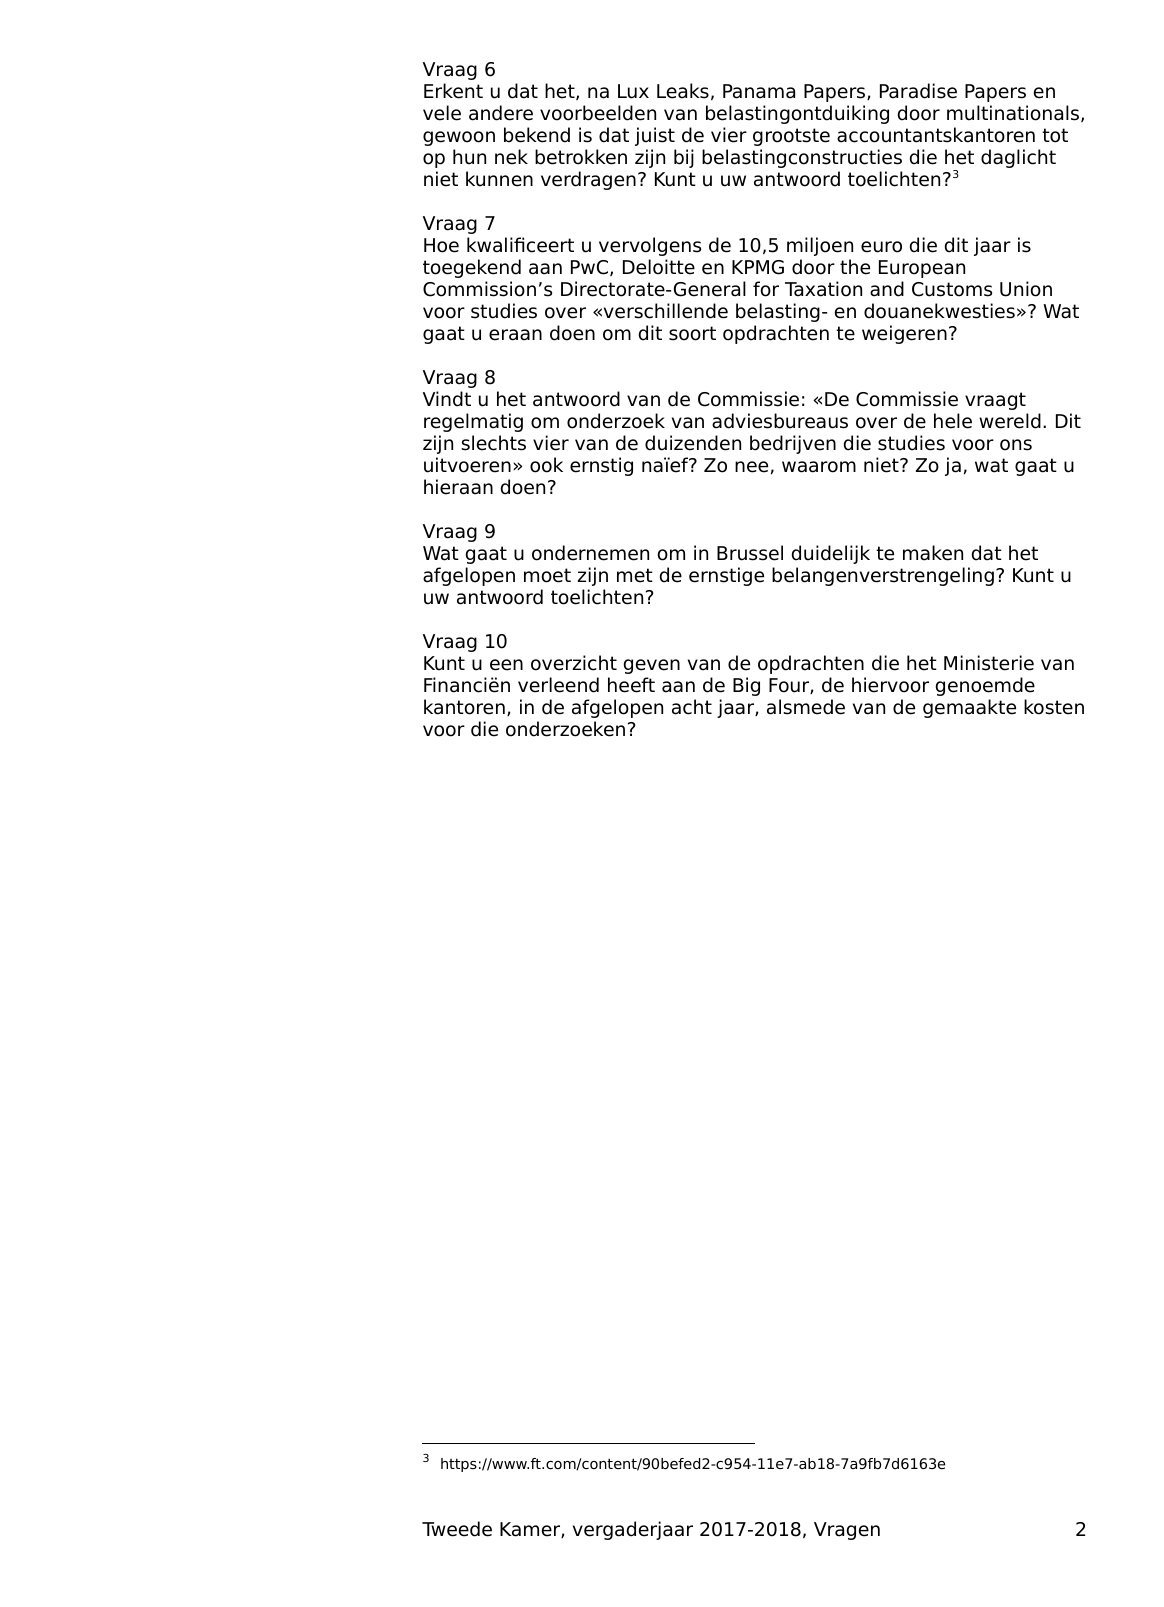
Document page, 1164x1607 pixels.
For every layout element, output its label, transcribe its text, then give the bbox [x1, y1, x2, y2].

text Hoe kwalificeert u vervolgens de 10,5 miljoen euro die dit jaar is toegekend aan PwC, Deloitte en KPMG door the European Commission’s Directorate-General for Taxation and Customs Union voor studies over «verschillende belasting- en douanekwesties»? Wat gaat u eraan doen om dit soort opdrachten te weigeren? [422, 235, 1087, 345]
text Vindt u het antwoord van de Commissie: «De Commissie vraagt regelmatig om onderzoek van adviesbureaus over de hele wereld. Dit zijn slechts vier van de duizenden bedrijven die studies voor ons uitvoeren» ook ernstig naïef? Zo nee, waarom niet? Zo ja, wat gaat u hieraan doen? [422, 389, 1087, 499]
text Kunt u een overzicht geven van de opdrachten die het Ministerie van Financiën verleend heeft aan de Big Four, de hiervoor genoemde kantoren, in de afgelopen acht jaar, alsmede van de gemaakte kosten voor die onderzoeken? [422, 653, 1087, 741]
text Vraag 10 [422, 631, 1087, 653]
text Erkent u dat het, na Lux Leaks, Panama Papers, Paradise Papers en vele andere voorbeelden van belastingontduiking door multinationals, gewoon bekend is dat juist de vier grootste accountantskantoren tot op hun nek betrokken zijn bij belastingconstructies die het daglicht niet kunnen verdragen? Kunt u uw antwoord toelichten? [422, 81, 1087, 191]
text Vraag 8 [422, 367, 1087, 389]
text Vraag 7 [422, 213, 1087, 235]
text Wat gaat u ondernemen om in Brussel duidelijk te maken dat het afgelopen moet zijn met de ernstige belangenverstrengeling? Kunt u uw antwoord toelichten? [422, 543, 1087, 609]
text https://www.ft.com/content/90befed2-c954-11e7-ab18-7a9fb7d6163e [422, 1452, 1087, 1474]
text Vraag 6 [422, 59, 1087, 81]
text Vraag 9 [422, 521, 1087, 543]
